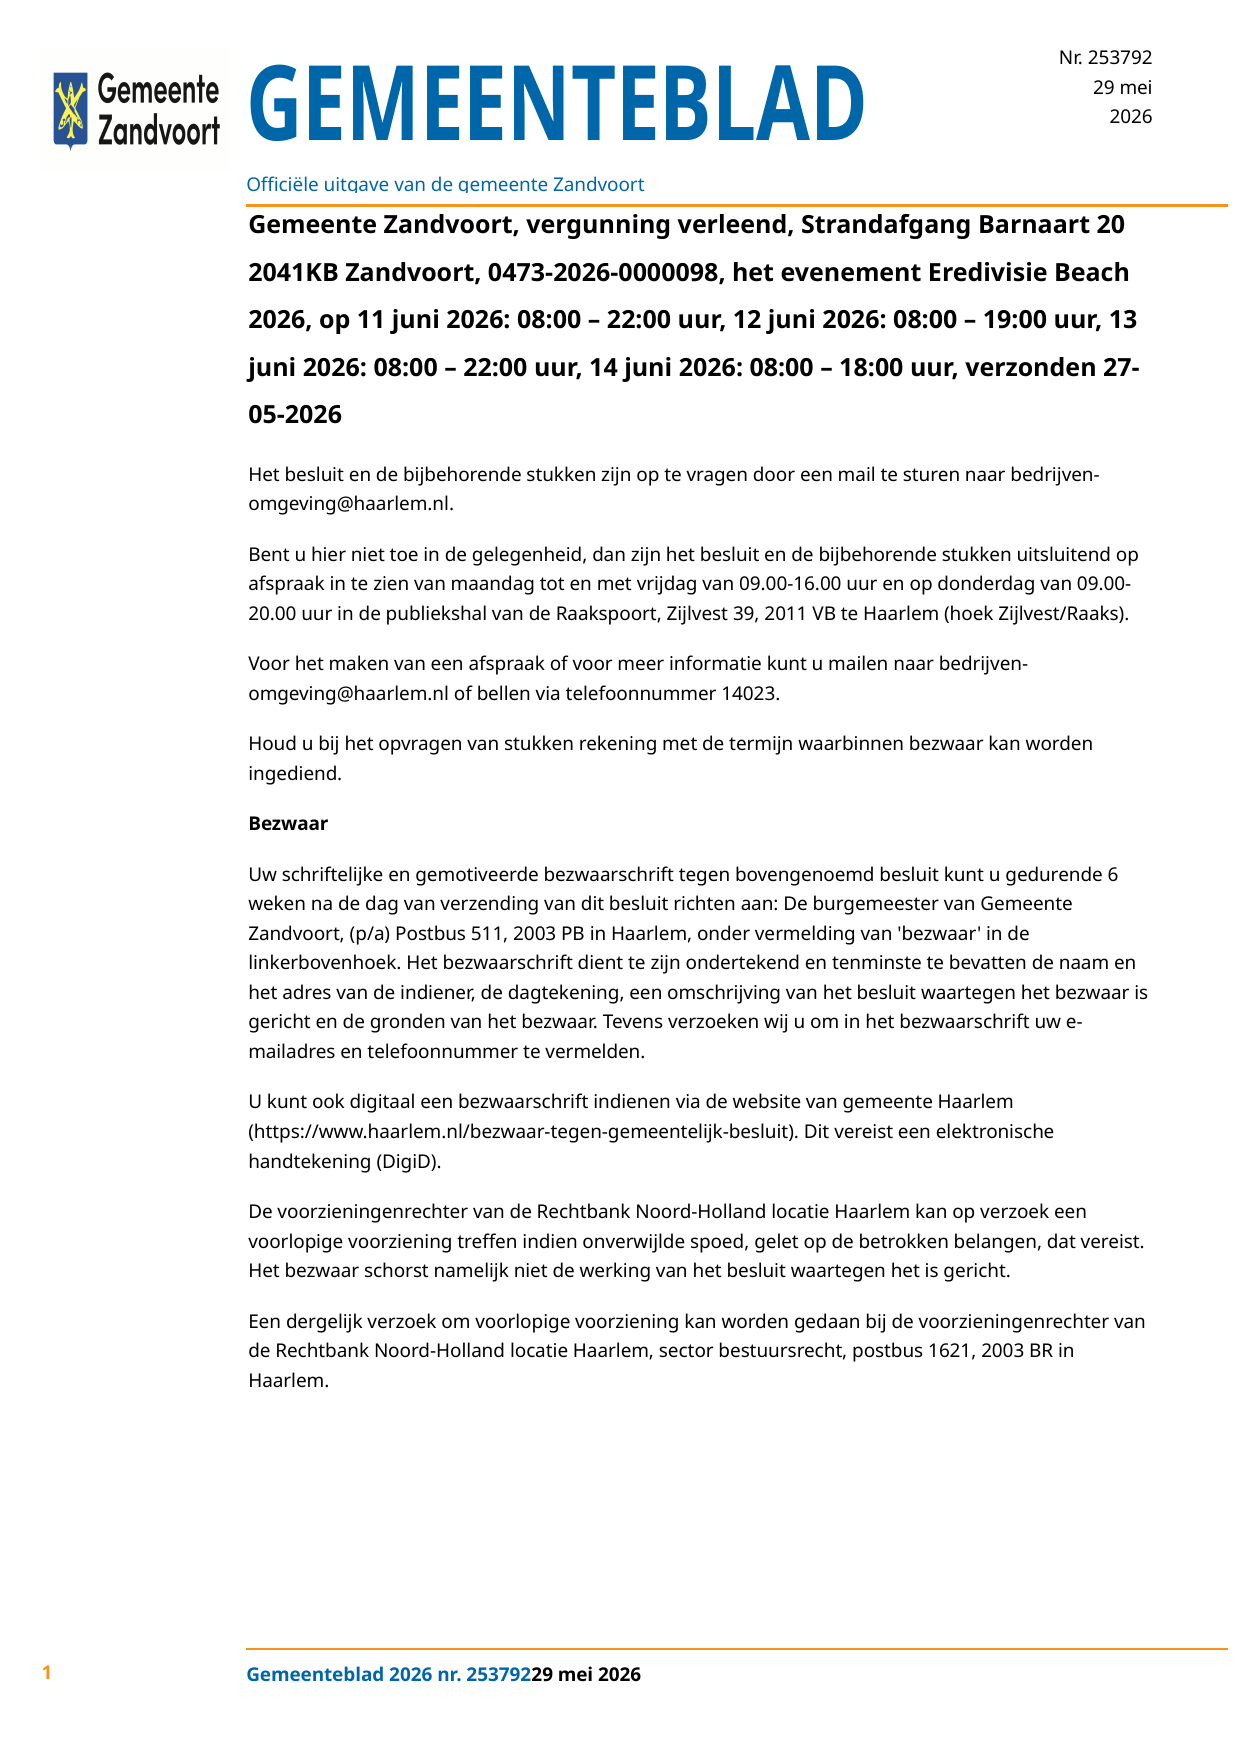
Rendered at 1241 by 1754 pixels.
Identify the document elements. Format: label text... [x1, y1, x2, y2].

text Houd u bij het opvragen van stukken rekening met de termijn waarbinnen bezwaar kan worden ingediend. [248, 730, 1152, 786]
text Een dergelijk verzoek om voorlopige voorziening kan worden gedaan bij de voorzieningenrechter van de Rechtbank Noord-Holland locatie Haarlem, sector bestuursrecht, postbus 1621, 2003 BR in Haarlem. [248, 1308, 1152, 1393]
text Het besluit en de bijbehorende stukken zijn op te vragen door een mail te sturen naar bedrijven-omgeving@haarlem.nl. [248, 461, 1152, 516]
picture [41, 47, 231, 172]
text Uw schriftelijke en gemotiveerde bezwaarschrift tegen bovengenoemd besluit kunt u gedurende 6 weken na de dag van verzending van dit besluit richten aan: De burgemeester van Gemeente Zandvoort, (p/a) Postbus 511, 2003 PB in Haarlem, onder vermelding van 'bezwaar' in de linkerbovenhoek. Het bezwaarschrift dient te zijn ondertekend en tenminste te bevatten de naam en het adres van de indiener, de dagtekening, een omschrijving van het besluit waartegen het bezwaar is gericht en de gronden van het bezwaar. Tevens verzoeken wij u om in het bezwaarschrift uw e-mailadres en telefoonnummer te vermelden. [248, 861, 1152, 1064]
text U kunt ook digitaal een bezwaarschrift indienen via de website van gemeente Haarlem (https://www.haarlem.nl/bezwaar-tegen-gemeentelijk-besluit). Dit vereist een elektronische handtekening (DigiD). [248, 1089, 1152, 1173]
text De voorzieningenrechter van de Rechtbank Noord-Holland locatie Haarlem kan op verzoek een voorlopige voorziening treffen indien onverwijlde spoed, gelet op de betrokken belangen, dat vereist. Het bezwaar schorst namelijk niet de werking van het besluit waartegen het is gericht. [248, 1198, 1152, 1283]
text Voor het maken van een afspraak of voor meer informatie kunt u mailen naar bedrijven-omgeving@haarlem.nl of bellen via telefoonnummer 14023. [248, 650, 1152, 706]
text Gemeente Zandvoort, vergunning verleend, Strandafgang Barnaart 20 2041KB Zandvoort, 0473-2026-0000098, het evenement Eredivisie Beach 2026, op 11 juni 2026: 08:00 – 22:00 uur, 12 juni 2026: 08:00 – 19:00 uur, 13 juni 2026: 08:00 – 22:00 uur, 14 juni 2026: 08:00 – 18:00 uur, verzonden 27-05-2026 [248, 207, 1152, 431]
text Bezwaar [248, 810, 1152, 836]
text Bent u hier niet toe in de gelegenheid, dan zijn het besluit en de bijbehorende stukken uitsluitend op afspraak in te zien van maandag tot en met vrijdag van 09.00-16.00 uur en op donderdag van 09.00-20.00 uur in de publiekshal van de Raakspoort, Zijlvest 39, 2011 VB te Haarlem (hoek Zijlvest/Raaks). [248, 541, 1152, 626]
